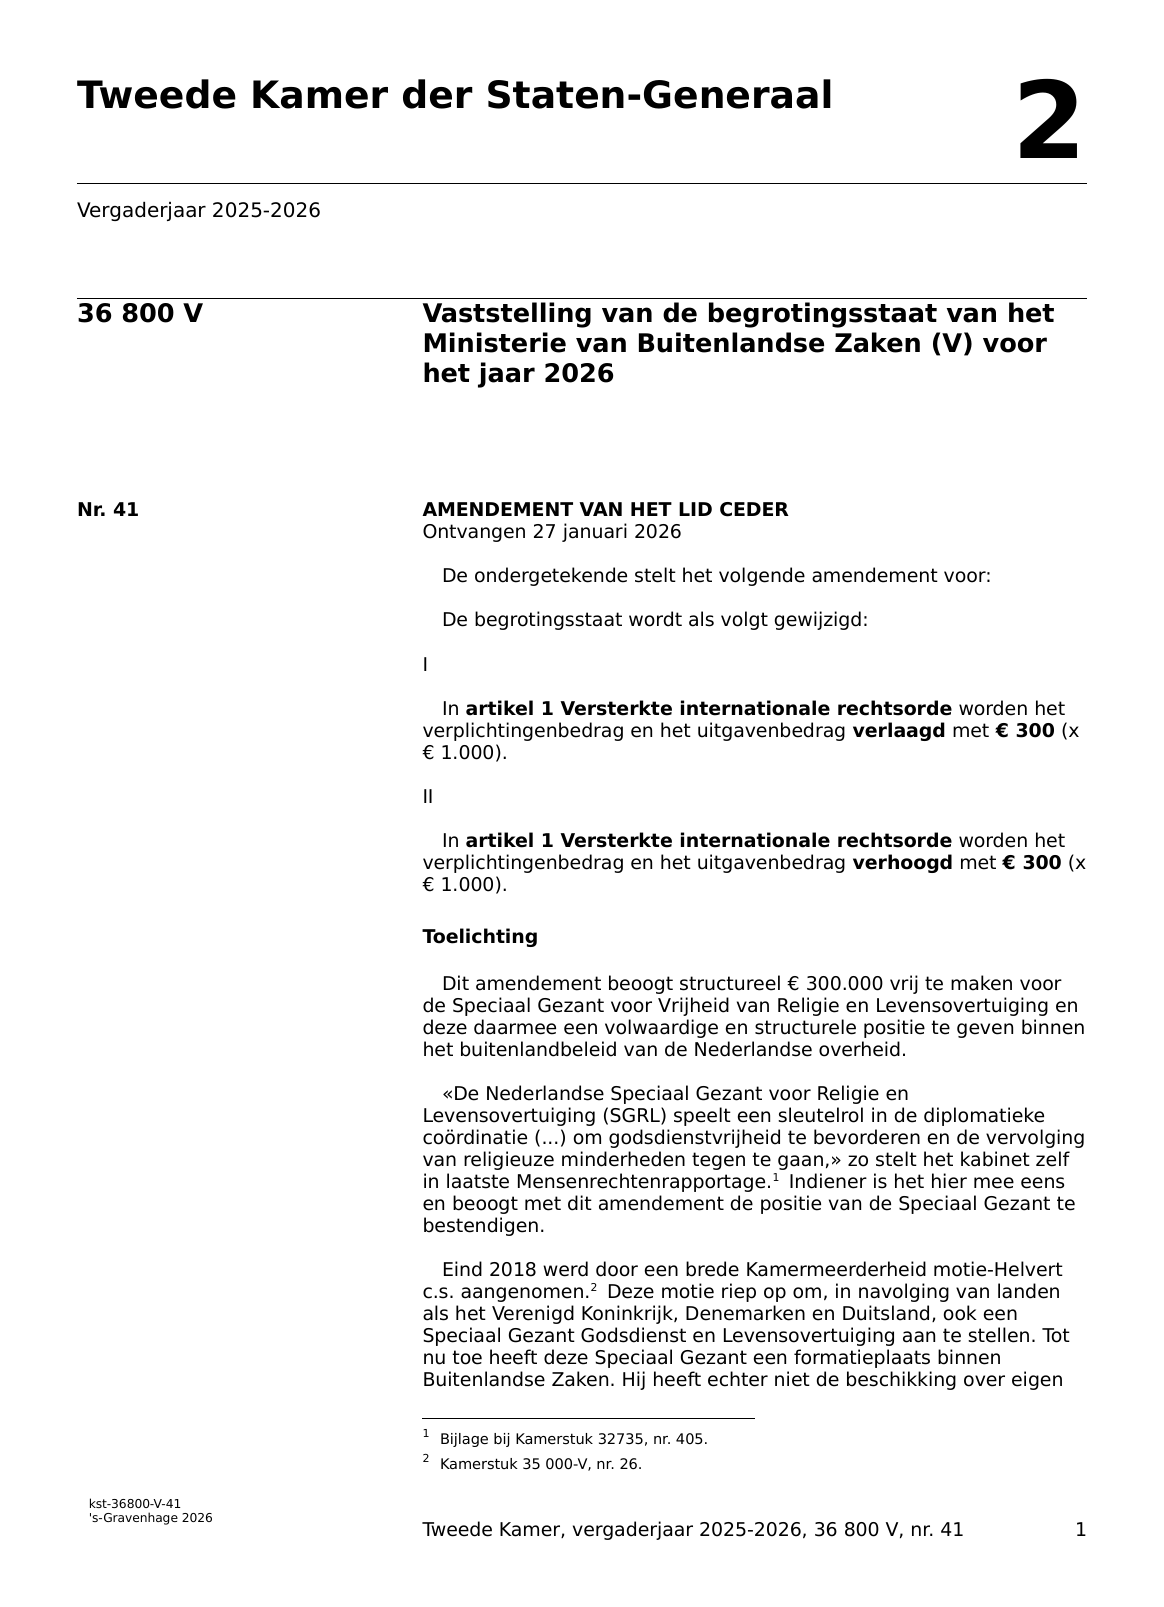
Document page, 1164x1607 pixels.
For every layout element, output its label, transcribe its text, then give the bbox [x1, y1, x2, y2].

text Eind 2018 werd door een brede Kamermeerderheid motie-Helvert c.s. aangenomen. Deze motie riep op om, in navolging van landen als het Verenigd Koninkrijk, Denemarken en Duitsland, ook een Speciaal Gezant Godsdienst en Levensovertuiging aan te stellen. Tot nu toe heeft deze Speciaal Gezant een formatieplaats binnen Buitenlandse Zaken. Hij heeft echter niet de beschikking over eigen [422, 1259, 1087, 1391]
text In artikel 1 Versterkte internationale rechtsorde worden het verplichtingenbedrag en het uitgavenbedrag verlaagd met € 300 (x € 1.000). [422, 698, 1087, 764]
table_cell Vergaderjaar 2025-2026 [77, 184, 1087, 298]
text II [422, 786, 1087, 808]
table_header Tweede Kamer der Staten-Generaal [77, 59, 886, 183]
text De ondergetekende stelt het volgende amendement voor: [422, 565, 1087, 587]
text Ontvangen 27 januari 2026 [422, 521, 1087, 543]
text I [422, 653, 1087, 676]
text 's-Gravenhage 2026 [88, 1511, 323, 1525]
text In artikel 1 Versterkte internationale rechtsorde worden het verplichtingenbedrag en het uitgavenbedrag verhoogd met € 300 (x € 1.000). [422, 830, 1087, 896]
subtitle Toelichting [422, 926, 1087, 948]
text kst-36800-V-41 [88, 1497, 323, 1511]
text De begrotingsstaat wordt als volgt gewijzigd: [422, 609, 1087, 631]
subtitle Nr. 41 AMENDEMENT VAN HET LID CEDER [77, 499, 1087, 521]
text «De Nederlandse Speciaal Gezant voor Religie en Levensovertuiging (SGRL) speelt een sleutelrol in de diplomatieke coördinatie (...) om godsdienstvrijheid te bevorderen en de vervolging van religieuze minderheden tegen te gaan,» zo stelt het kabinet zelf in laatste Mensenrechtenrapportage. Indiener is het hier mee eens en beoogt met dit amendement de positie van de Speciaal Gezant te bestendigen. [422, 1083, 1087, 1237]
text Bijlage bij Kamerstuk 32735, nr. 405. [422, 1427, 1087, 1449]
table_header 2 [886, 59, 1087, 183]
text Dit amendement beoogt structureel € 300.000 vrij te maken voor de Speciaal Gezant voor Vrijheid van Religie en Levensovertuiging en deze daarmee een volwaardige en structurele positie te geven binnen het buitenlandbeleid van de Nederlandse overheid. [422, 973, 1087, 1061]
subtitle 36 800 V Vaststelling van de begrotingsstaat van het Ministerie van Buitenlandse Zaken (V) voor het jaar 2026 [77, 299, 1087, 388]
text Kamerstuk 35 000-V, nr. 26. [422, 1452, 1087, 1474]
